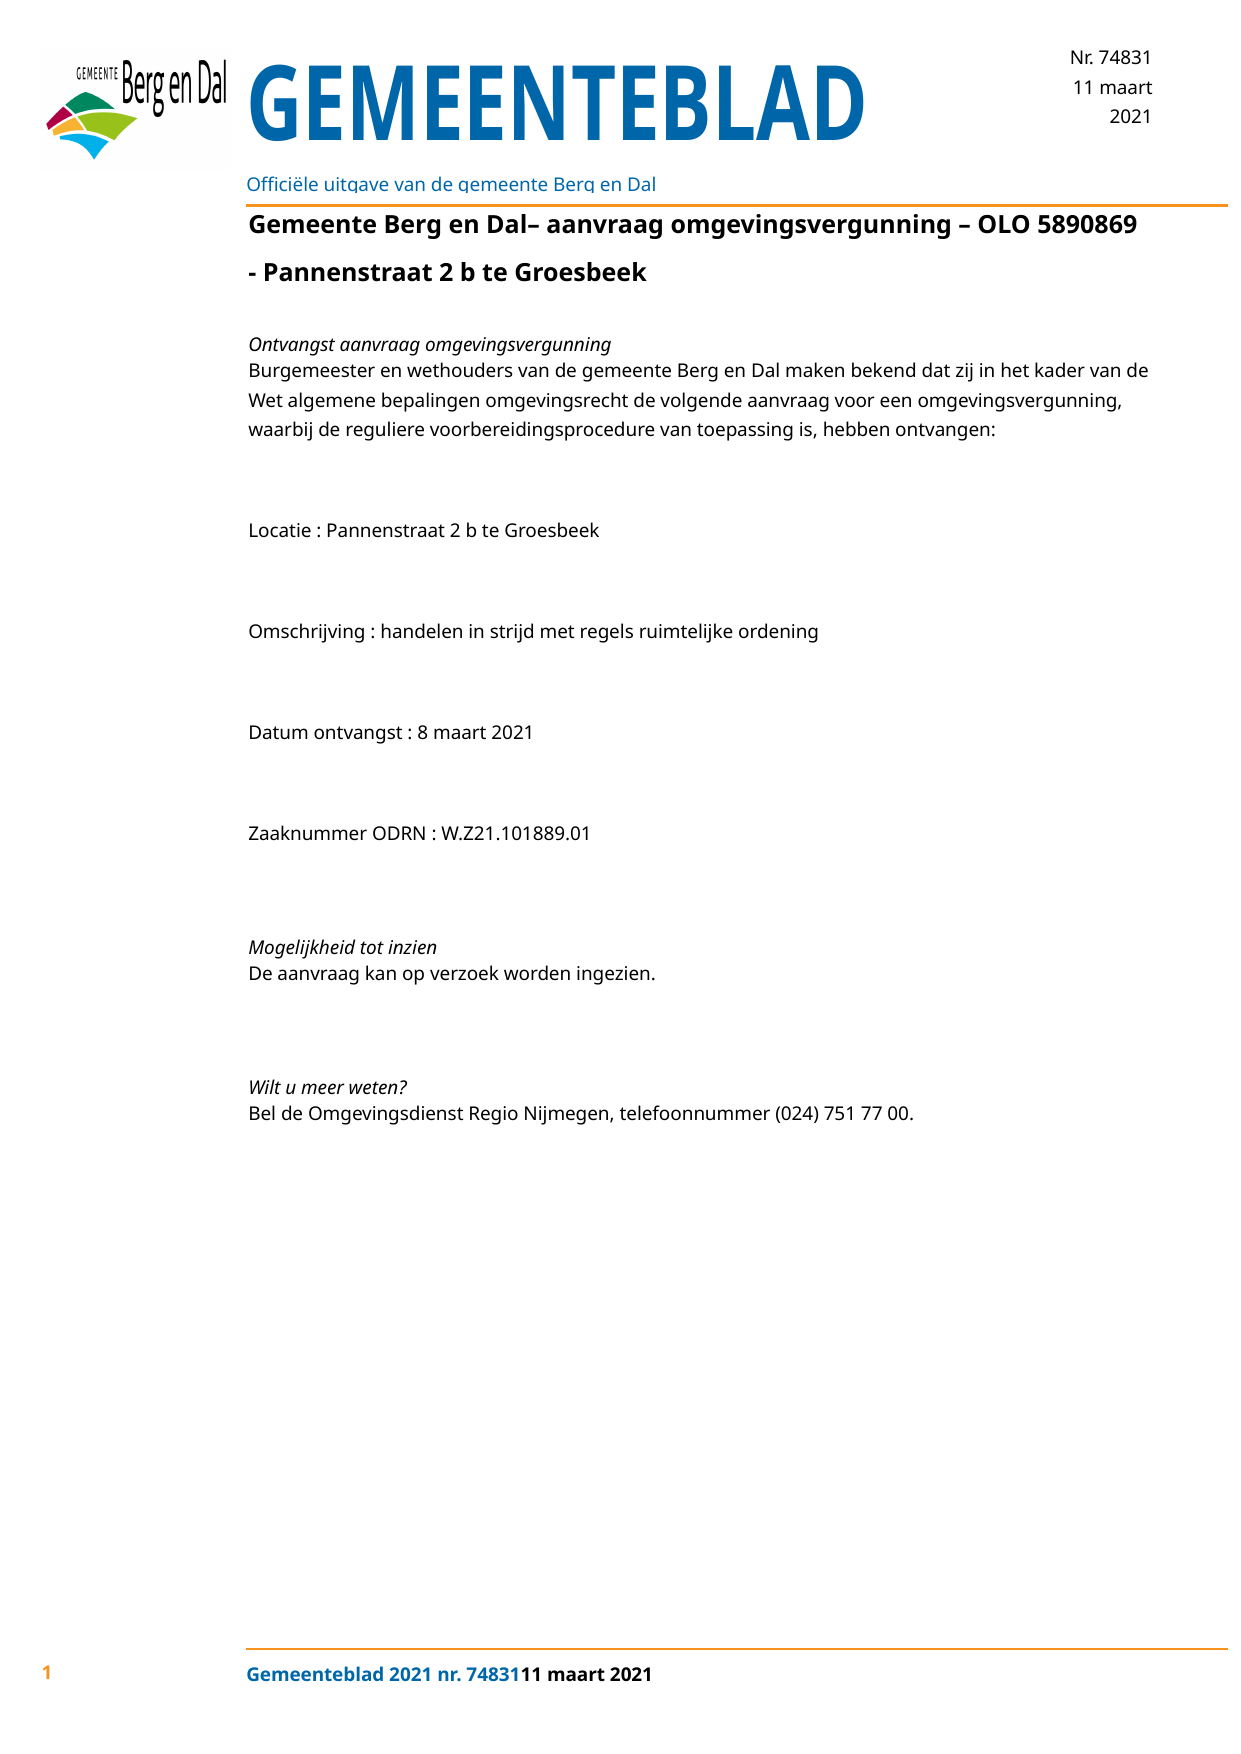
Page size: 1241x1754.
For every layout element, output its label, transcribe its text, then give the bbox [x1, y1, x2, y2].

text Gemeente Berg en Dal– aanvraag omgevingsvergunning – OLO 5890869 - Pannenstraat 2 b te Groesbeek [248, 207, 1152, 288]
text Bel de Omgevingsdienst Regio Nijmegen, telefoonnummer (024) 751 77 00. [248, 1100, 1152, 1126]
text Datum ontvangst : 8 maart 2021 [248, 719, 1152, 744]
picture [41, 47, 231, 172]
text Burgemeester en wethouders van de gemeente Berg en Dal maken bekend dat zij in het kader van de Wet algemene bepalingen omgevingsrecht de volgende aanvraag voor een omgevingsvergunning, waarbij de reguliere voorbereidingsprocedure van toepassing is, hebben ontvangen: [248, 357, 1152, 442]
text Ontvangst aanvraag omgevingsvergunning [248, 331, 1152, 357]
text Omschrijving : handelen in strijd met regels ruimtelijke ordening [248, 618, 1152, 644]
text Zaaknummer ODRN : W.Z21.101889.01 [248, 820, 1152, 845]
text De aanvraag kan op verzoek worden ingezien. [248, 960, 1152, 986]
text Mogelijkheid tot inzien [248, 934, 1152, 960]
text Wilt u meer weten? [248, 1074, 1152, 1100]
text Locatie : Pannenstraat 2 b te Groesbeek [248, 517, 1152, 543]
